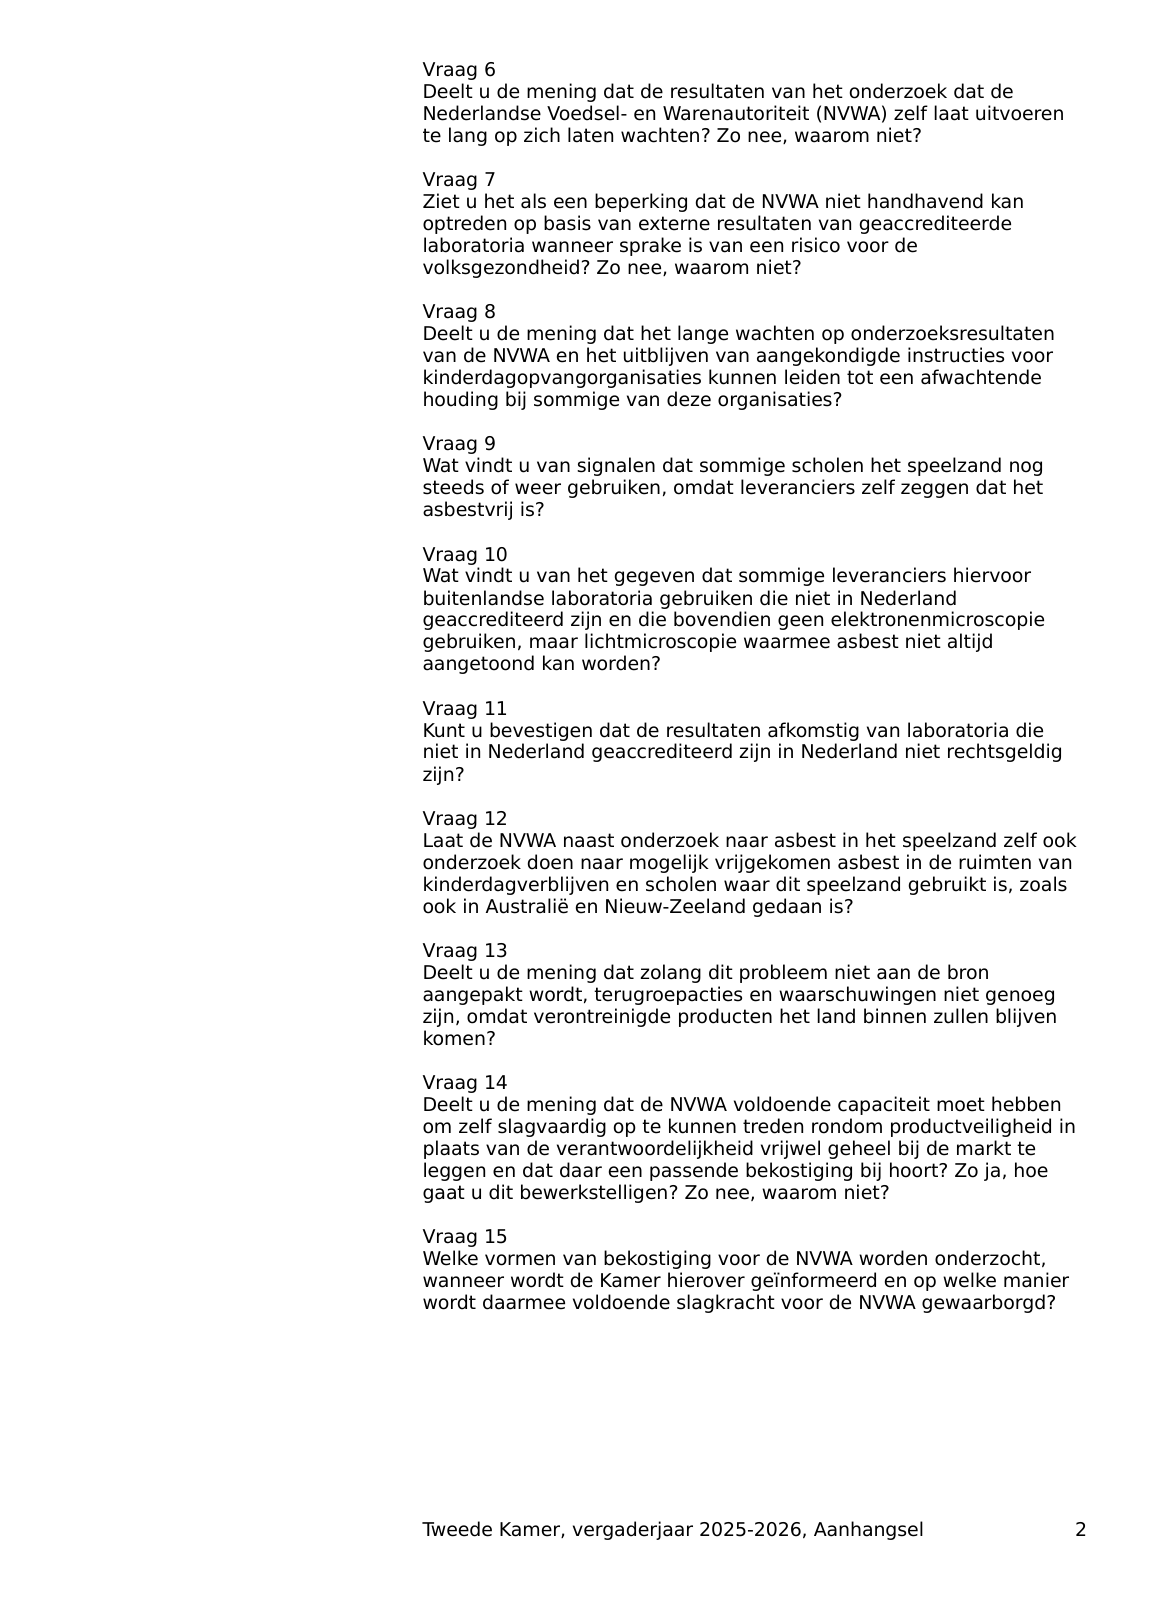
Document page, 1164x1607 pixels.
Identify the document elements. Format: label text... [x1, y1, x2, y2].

text Deelt u de mening dat de resultaten van het onderzoek dat de Nederlandse Voedsel- en Warenautoriteit (NVWA) zelf laat uitvoeren te lang op zich laten wachten? Zo nee, waarom niet? [422, 81, 1087, 147]
text Vraag 9 [422, 433, 1087, 455]
text Ziet u het als een beperking dat de NVWA niet handhavend kan optreden op basis van externe resultaten van geaccrediteerde laboratoria wanneer sprake is van een risico voor de volksgezondheid? Zo nee, waarom niet? [422, 191, 1087, 279]
text Vraag 15 [422, 1226, 1087, 1248]
text Vraag 8 [422, 301, 1087, 323]
text Vraag 10 [422, 543, 1087, 565]
text Vraag 7 [422, 169, 1087, 191]
text Vraag 11 [422, 697, 1087, 719]
text Wat vindt u van het gegeven dat sommige leveranciers hiervoor buitenlandse laboratoria gebruiken die niet in Nederland geaccrediteerd zijn en die bovendien geen elektronenmicroscopie gebruiken, maar lichtmicroscopie waarmee asbest niet altijd aangetoond kan worden? [422, 565, 1087, 675]
text Deelt u de mening dat de NVWA voldoende capaciteit moet hebben om zelf slagvaardig op te kunnen treden rondom productveiligheid in plaats van de verantwoordelijkheid vrijwel geheel bij de markt te leggen en dat daar een passende bekostiging bij hoort? Zo ja, hoe gaat u dit bewerkstelligen? Zo nee, waarom niet? [422, 1094, 1087, 1204]
text Kunt u bevestigen dat de resultaten afkomstig van laboratoria die niet in Nederland geaccrediteerd zijn in Nederland niet rechtsgeldig zijn? [422, 719, 1087, 785]
text Vraag 6 [422, 59, 1087, 81]
text Vraag 13 [422, 940, 1087, 962]
text Welke vormen van bekostiging voor de NVWA worden onderzocht, wanneer wordt de Kamer hierover geïnformeerd en op welke manier wordt daarmee voldoende slagkracht voor de NVWA gewaarborgd? [422, 1248, 1087, 1314]
text Deelt u de mening dat het lange wachten op onderzoeksresultaten van de NVWA en het uitblijven van aangekondigde instructies voor kinderdagopvangorganisaties kunnen leiden tot een afwachtende houding bij sommige van deze organisaties? [422, 323, 1087, 411]
text Deelt u de mening dat zolang dit probleem niet aan de bron aangepakt wordt, terugroepacties en waarschuwingen niet genoeg zijn, omdat verontreinigde producten het land binnen zullen blijven komen? [422, 962, 1087, 1049]
text Laat de NVWA naast onderzoek naar asbest in het speelzand zelf ook onderzoek doen naar mogelijk vrijgekomen asbest in de ruimten van kinderdagverblijven en scholen waar dit speelzand gebruikt is, zoals ook in Australië en Nieuw-Zeeland gedaan is? [422, 829, 1087, 917]
text Vraag 14 [422, 1072, 1087, 1094]
text Vraag 12 [422, 808, 1087, 829]
text Wat vindt u van signalen dat sommige scholen het speelzand nog steeds of weer gebruiken, omdat leveranciers zelf zeggen dat het asbestvrij is? [422, 455, 1087, 521]
